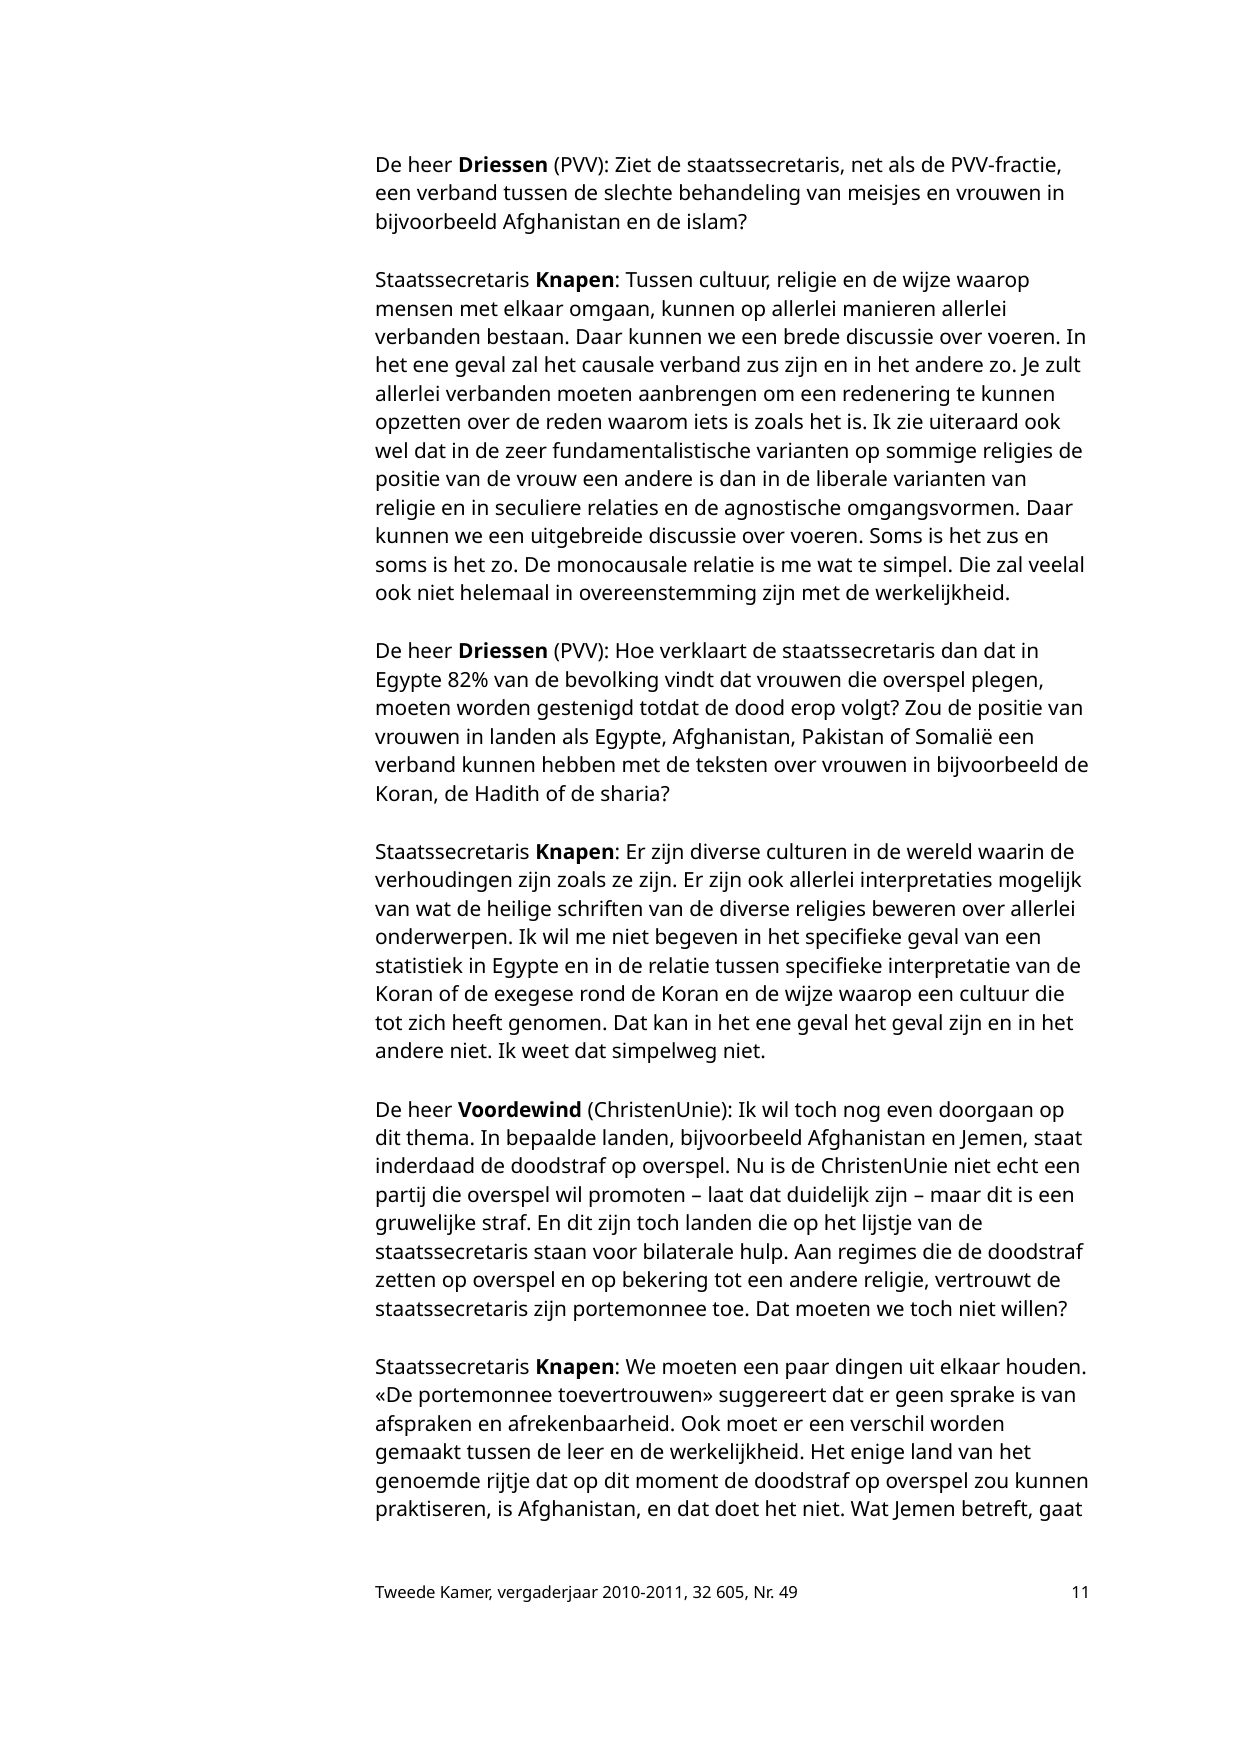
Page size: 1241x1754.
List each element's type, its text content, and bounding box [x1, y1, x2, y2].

text Staatssecretaris Knapen: Tussen cultuur, religie en de wijze waarop mensen met elkaar omgaan, kunnen op allerlei manieren allerlei verbanden bestaan. Daar kunnen we een brede discussie over voeren. In het ene geval zal het causale verband zus zijn en in het andere zo. Je zult allerlei verbanden moeten aanbrengen om een redenering te kunnen opzetten over de reden waarom iets is zoals het is. Ik zie uiteraard ook wel dat in de zeer fundamentalistische varianten op sommige religies de positie van de vrouw een andere is dan in de liberale varianten van religie en in seculiere relaties en de agnostische omgangsvormen. Daar kunnen we een uitgebreide discussie over voeren. Soms is het zus en soms is het zo. De monocausale relatie is me wat te simpel. Die zal veelal ook niet helemaal in overeenstemming zijn met de werkelijkheid. [375, 265, 1090, 607]
text De heer Driessen (PVV): Hoe verklaart de staatssecretaris dan dat in Egypte 82% van de bevolking vindt dat vrouwen die overspel plegen, moeten worden gestenigd totdat de dood erop volgt? Zou de positie van vrouwen in landen als Egypte, Afghanistan, Pakistan of Somalië een verband kunnen hebben met de teksten over vrouwen in bijvoorbeeld de Koran, de Hadith of de sharia? [375, 637, 1090, 807]
text Staatssecretaris Knapen: Er zijn diverse culturen in de wereld waarin de verhoudingen zijn zoals ze zijn. Er zijn ook allerlei interpretaties mogelijk van wat de heilige schriften van de diverse religies beweren over allerlei onderwerpen. Ik wil me niet begeven in het specifieke geval van een statistiek in Egypte en in de relatie tussen specifieke interpretatie van de Koran of de exegese rond de Koran en de wijze waarop een cultuur die tot zich heeft genomen. Dat kan in het ene geval het geval zijn en in het andere niet. Ik weet dat simpelweg niet. [375, 837, 1090, 1065]
text Staatssecretaris Knapen: We moeten een paar dingen uit elkaar houden. «De portemonnee toevertrouwen» suggereert dat er geen sprake is van afspraken en afrekenbaarheid. Ook moet er een verschil worden gemaakt tussen de leer en de werkelijkheid. Het enige land van het genoemde rijtje dat op dit moment de doodstraf op overspel zou kunnen praktiseren, is Afghanistan, en dat doet het niet. Wat Jemen betreft, gaat [375, 1352, 1090, 1523]
text De heer Voordewind (ChristenUnie): Ik wil toch nog even doorgaan op dit thema. In bepaalde landen, bijvoorbeeld Afghanistan en Jemen, staat inderdaad de doodstraf op overspel. Nu is de ChristenUnie niet echt een partij die overspel wil promoten – laat dat duidelijk zijn – maar dit is een gruwelijke straf. En dit zijn toch landen die op het lijstje van de staatssecretaris staan voor bilaterale hulp. Aan regimes die de doodstraf zetten op overspel en op bekering tot een andere religie, vertrouwt de staatssecretaris zijn portemonnee toe. Dat moeten we toch niet willen? [375, 1095, 1090, 1322]
text De heer Driessen (PVV): Ziet de staatssecretaris, net als de PVV-fractie, een verband tussen de slechte behandeling van meisjes en vrouwen in bijvoorbeeld Afghanistan en de islam? [375, 150, 1090, 235]
